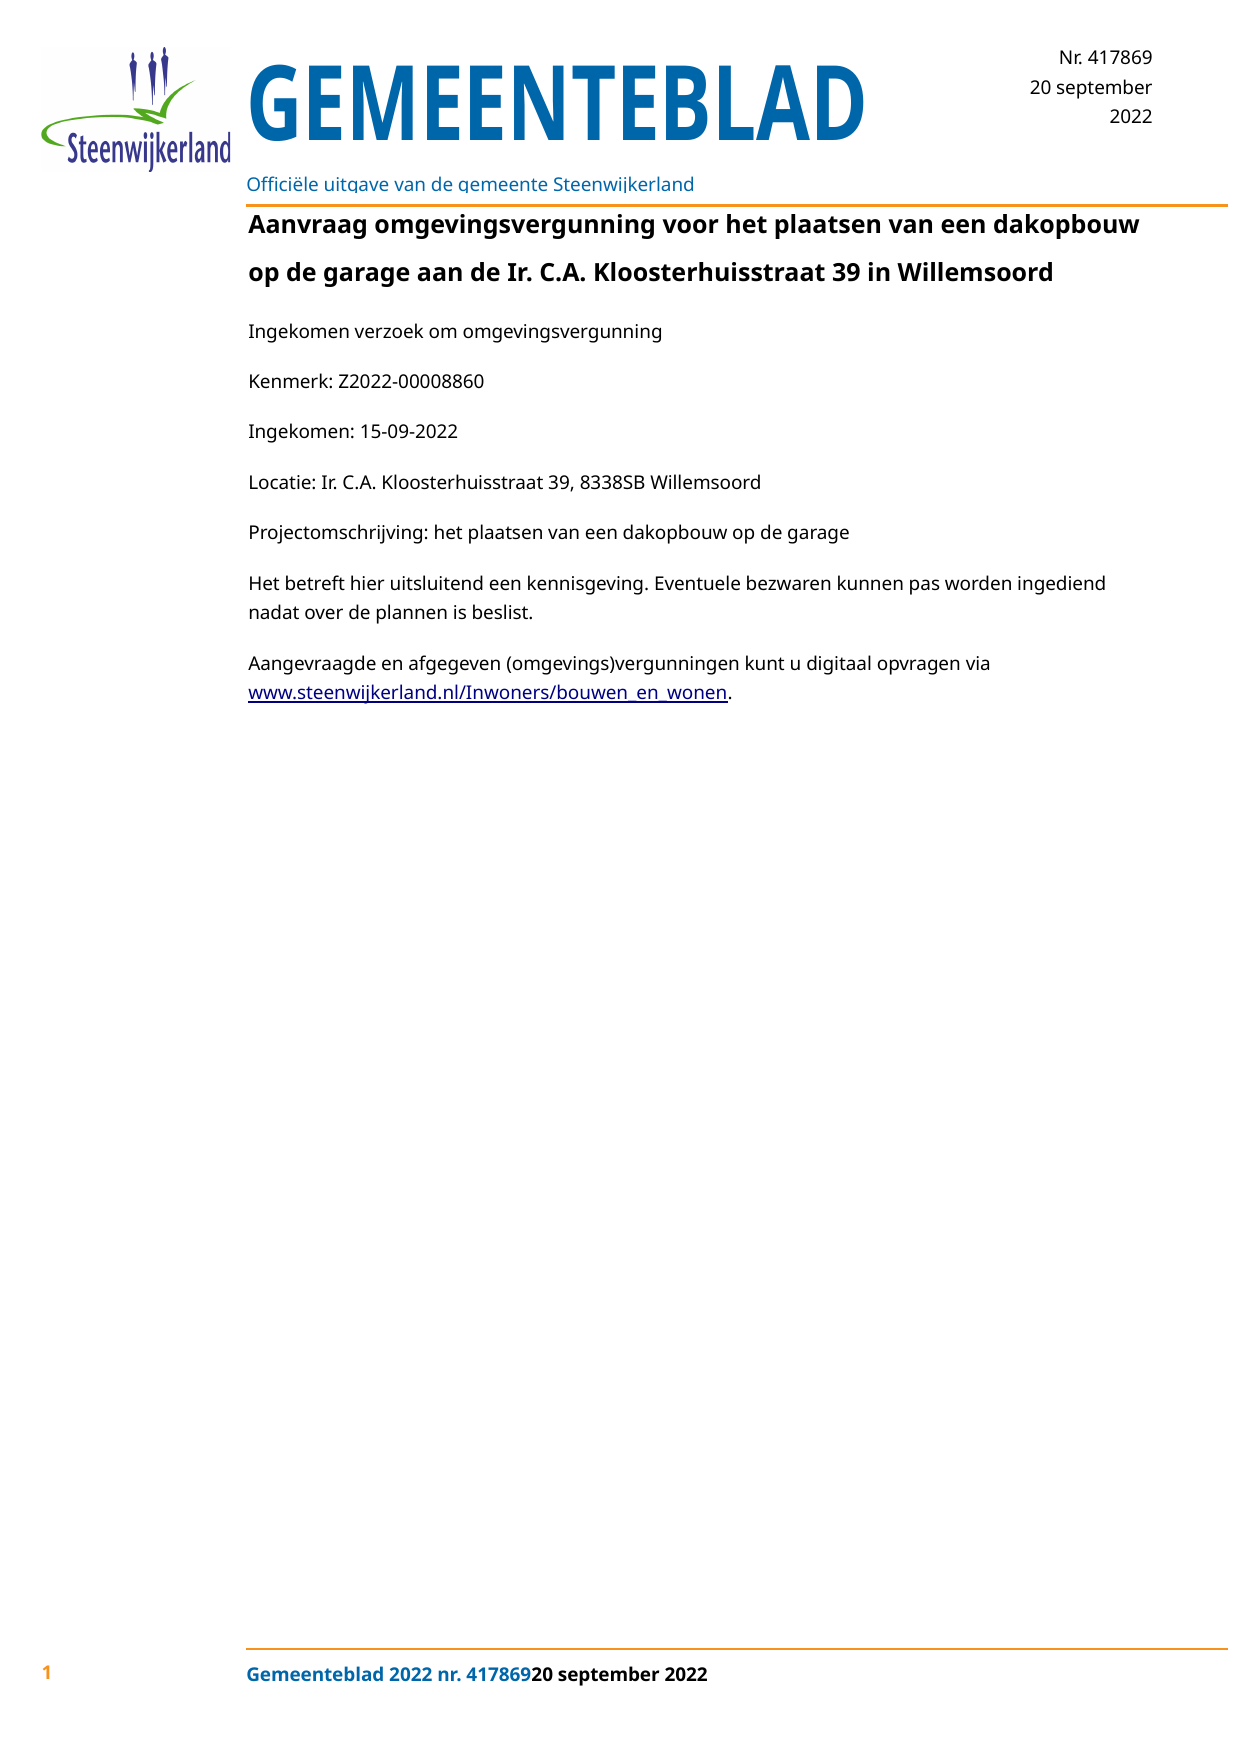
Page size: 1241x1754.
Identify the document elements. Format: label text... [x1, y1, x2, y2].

text Kenmerk: Z2022-00008860 [248, 368, 1152, 394]
text Aanvraag omgevingsvergunning voor het plaatsen van een dakopbouw op de garage aan de Ir. C.A. Kloosterhuisstraat 39 in Willemsoord [248, 207, 1152, 288]
text Locatie: Ir. C.A. Kloosterhuisstraat 39, 8338SB Willemsoord [248, 469, 1152, 495]
text Ingekomen: 15-09-2022 [248, 419, 1152, 444]
text Ingekomen verzoek om omgevingsvergunning [248, 318, 1152, 344]
picture [41, 47, 231, 172]
text Projectomschrijving: het plaatsen van een dakopbouw op de garage [248, 519, 1152, 545]
text Het betreft hier uitsluitend een kennisgeving. Eventuele bezwaren kunnen pas worden ingediend nadat over de plannen is beslist. [248, 570, 1152, 625]
text Aangevraagde en afgegeven (omgevings)vergunningen kunt u digitaal opvragen via www.steenwijkerland.nl/Inwoners/bouwen_en_wonen. [248, 650, 1152, 705]
